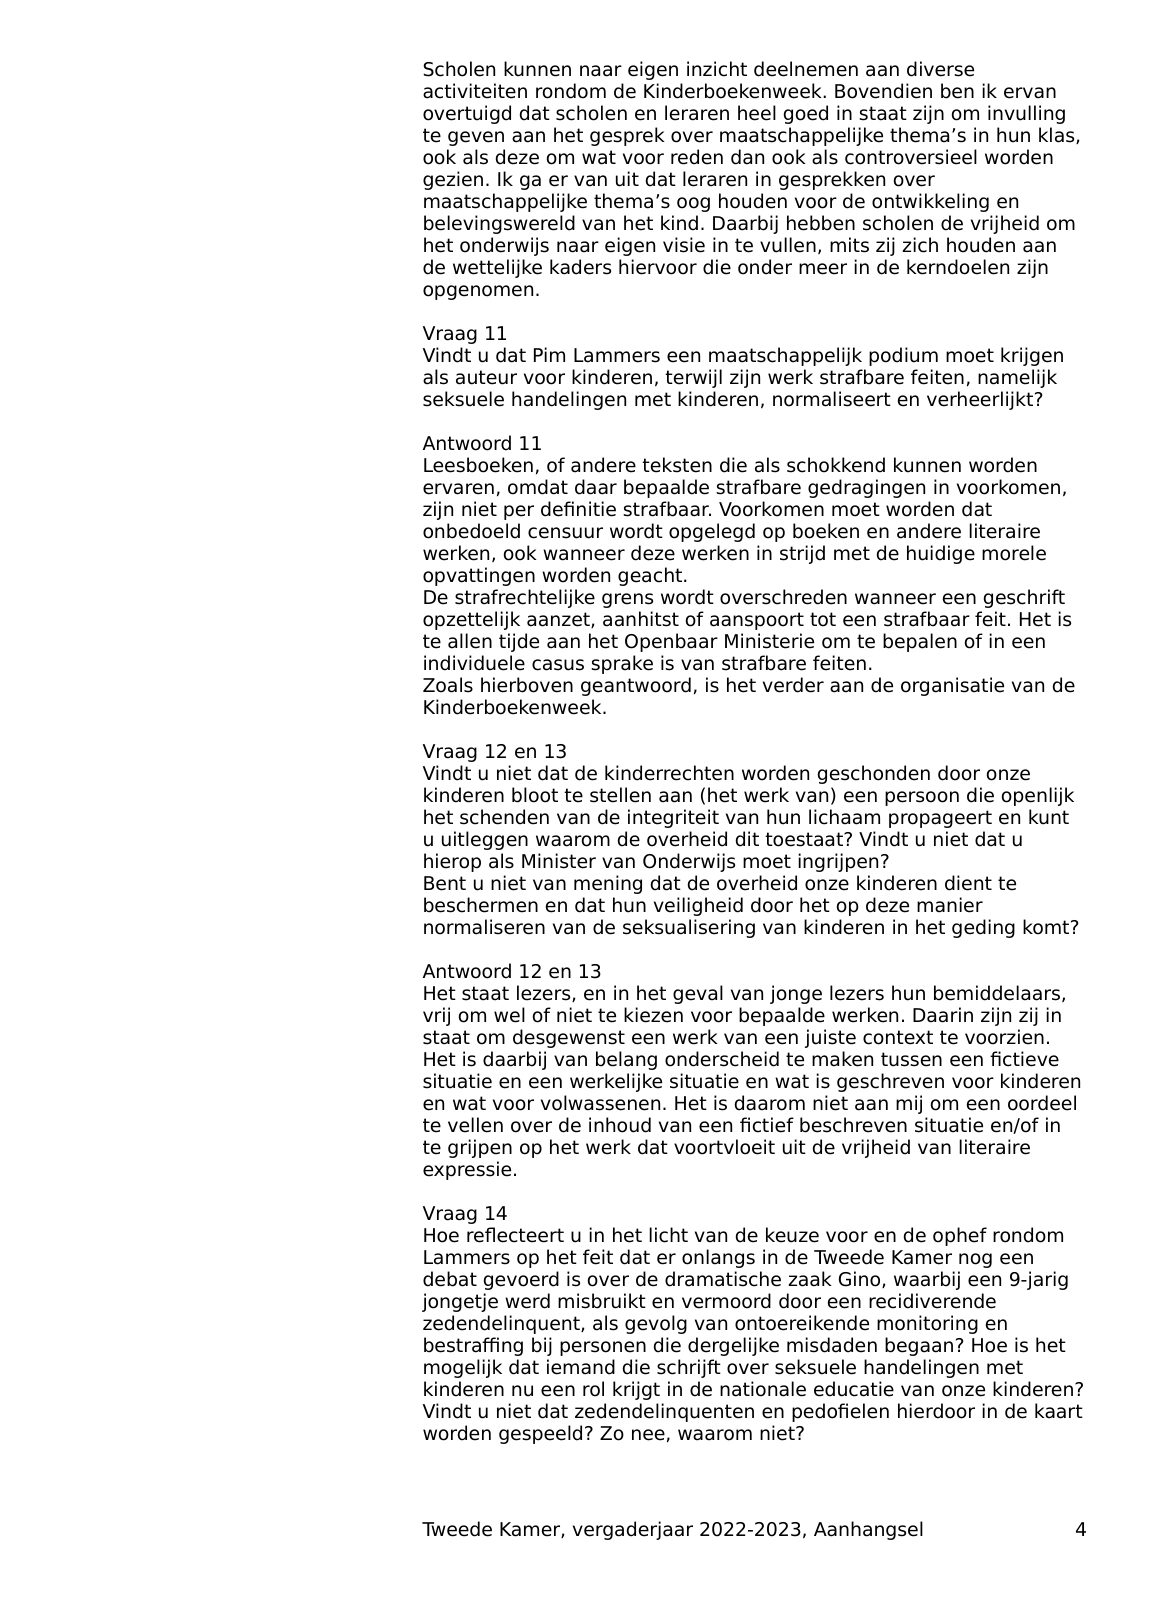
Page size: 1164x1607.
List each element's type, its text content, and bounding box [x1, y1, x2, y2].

text Vindt u niet dat de kinderrechten worden geschonden door onze kinderen bloot te stellen aan (het werk van) een persoon die openlijk het schenden van de integriteit van hun lichaam propageert en kunt u uitleggen waarom de overheid dit toestaat? Vindt u niet dat u hierop als Minister van Onderwijs moet ingrijpen? [422, 763, 1087, 873]
text Leesboeken, of andere teksten die als schokkend kunnen worden ervaren, omdat daar bepaalde strafbare gedragingen in voorkomen, zijn niet per definitie strafbaar. Voorkomen moet worden dat onbedoeld censuur wordt opgelegd op boeken en andere literaire werken, ook wanneer deze werken in strijd met de huidige morele opvattingen worden geacht. [422, 455, 1087, 587]
text De strafrechtelijke grens wordt overschreden wanneer een geschrift opzettelijk aanzet, aanhitst of aanspoort tot een strafbaar feit. Het is te allen tijde aan het Openbaar Ministerie om te bepalen of in een individuele casus sprake is van strafbare feiten. [422, 587, 1087, 675]
text Vindt u dat Pim Lammers een maatschappelijk podium moet krijgen als auteur voor kinderen, terwijl zijn werk strafbare feiten, namelijk seksuele handelingen met kinderen, normaliseert en verheerlijkt? [422, 345, 1087, 411]
text Hoe reflecteert u in het licht van de keuze voor en de ophef rondom Lammers op het feit dat er onlangs in de Tweede Kamer nog een debat gevoerd is over de dramatische zaak Gino, waarbij een 9-jarig jongetje werd misbruikt en vermoord door een recidiverende zedendelinquent, als gevolg van ontoereikende monitoring en bestraffing bij personen die dergelijke misdaden begaan? Hoe is het mogelijk dat iemand die schrijft over seksuele handelingen met kinderen nu een rol krijgt in de nationale educatie van onze kinderen? Vindt u niet dat zedendelinquenten en pedofielen hierdoor in de kaart worden gespeeld? Zo nee, waarom niet? [422, 1225, 1087, 1445]
text Scholen kunnen naar eigen inzicht deelnemen aan diverse activiteiten rondom de Kinderboekenweek. Bovendien ben ik ervan overtuigd dat scholen en leraren heel goed in staat zijn om invulling te geven aan het gesprek over maatschappelijke thema’s in hun klas, ook als deze om wat voor reden dan ook als controversieel worden gezien. Ik ga er van uit dat leraren in gesprekken over maatschappelijke thema’s oog houden voor de ontwikkeling en belevingswereld van het kind. Daarbij hebben scholen de vrijheid om het onderwijs naar eigen visie in te vullen, mits zij zich houden aan de wettelijke kaders hiervoor die onder meer in de kerndoelen zijn opgenomen. [422, 59, 1087, 301]
text Vraag 14 [422, 1203, 1087, 1225]
text Bent u niet van mening dat de overheid onze kinderen dient te beschermen en dat hun veiligheid door het op deze manier normaliseren van de seksualisering van kinderen in het geding komt? [422, 873, 1087, 939]
text Vraag 11 [422, 323, 1087, 345]
text Antwoord 12 en 13 [422, 961, 1087, 983]
text Antwoord 11 [422, 433, 1087, 455]
text Het is daarbij van belang onderscheid te maken tussen een fictieve situatie en een werkelijke situatie en wat is geschreven voor kinderen en wat voor volwassenen. Het is daarom niet aan mij om een oordeel te vellen over de inhoud van een fictief beschreven situatie en/of in te grijpen op het werk dat voortvloeit uit de vrijheid van literaire expressie. [422, 1049, 1087, 1181]
text Zoals hierboven geantwoord, is het verder aan de organisatie van de Kinderboekenweek. [422, 675, 1087, 719]
text Het staat lezers, en in het geval van jonge lezers hun bemiddelaars, vrij om wel of niet te kiezen voor bepaalde werken. Daarin zijn zij in staat om desgewenst een werk van een juiste context te voorzien. [422, 983, 1087, 1049]
text Vraag 12 en 13 [422, 741, 1087, 763]
